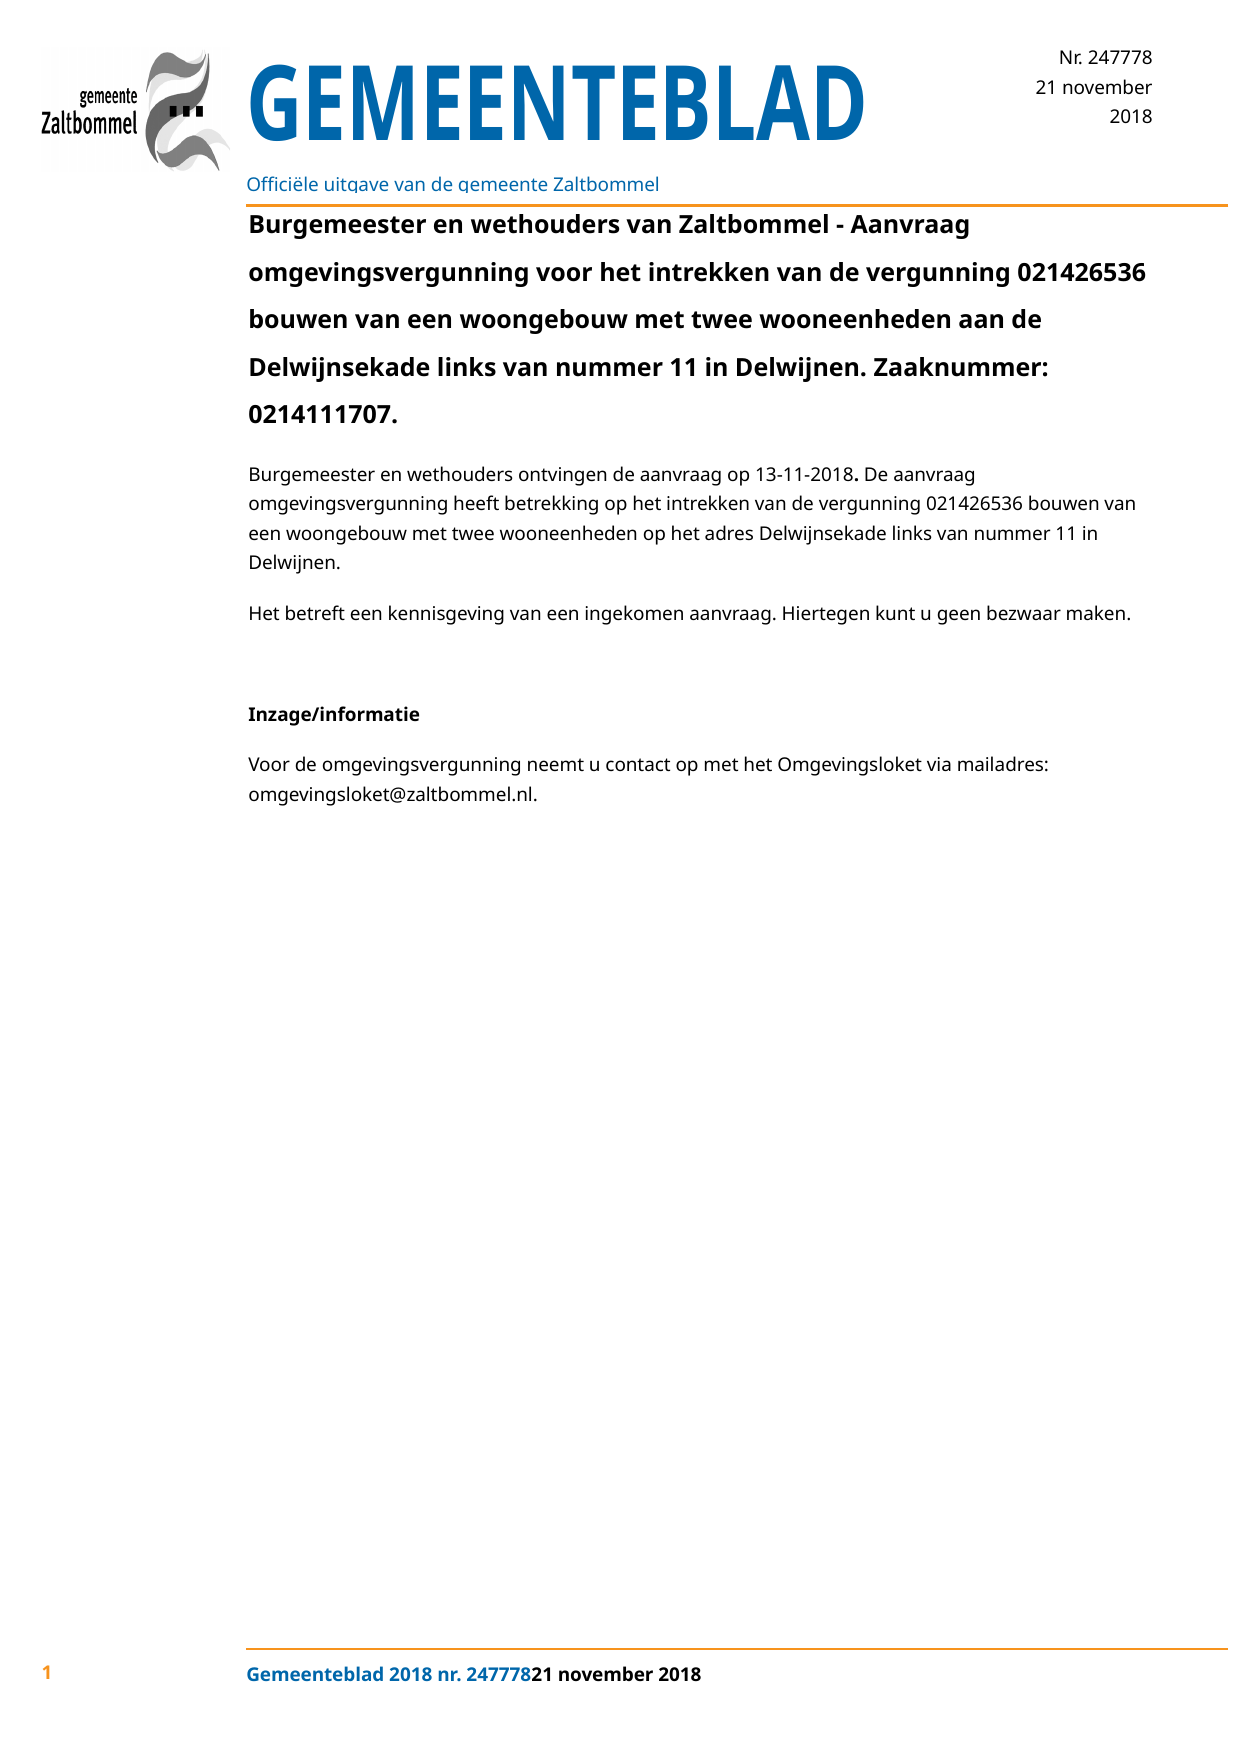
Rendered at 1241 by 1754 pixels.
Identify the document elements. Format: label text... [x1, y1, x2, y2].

text Voor de omgevingsvergunning neemt u contact op met het Omgevingsloket via mailadres: omgevingsloket@zaltbommel.nl. [248, 751, 1152, 806]
text Burgemeester en wethouders ontvingen de aanvraag op 13-11-2018. De aanvraag omgevingsvergunning heeft betrekking op het intrekken van de vergunning 021426536 bouwen van een woongebouw met twee wooneenheden op het adres Delwijnsekade links van nummer 11 in Delwijnen. [248, 461, 1152, 575]
text Burgemeester en wethouders van Zaltbommel - Aanvraag omgevingsvergunning voor het intrekken van de vergunning 021426536 bouwen van een woongebouw met twee wooneenheden aan de Delwijnsekade links van nummer 11 in Delwijnen. Zaaknummer: 0214111707. [248, 207, 1152, 431]
text Inzage/informatie [248, 701, 1152, 726]
picture [41, 47, 231, 172]
text Het betreft een kennisgeving van een ingekomen aanvraag. Hiertegen kunt u geen bezwaar maken. [248, 600, 1152, 626]
